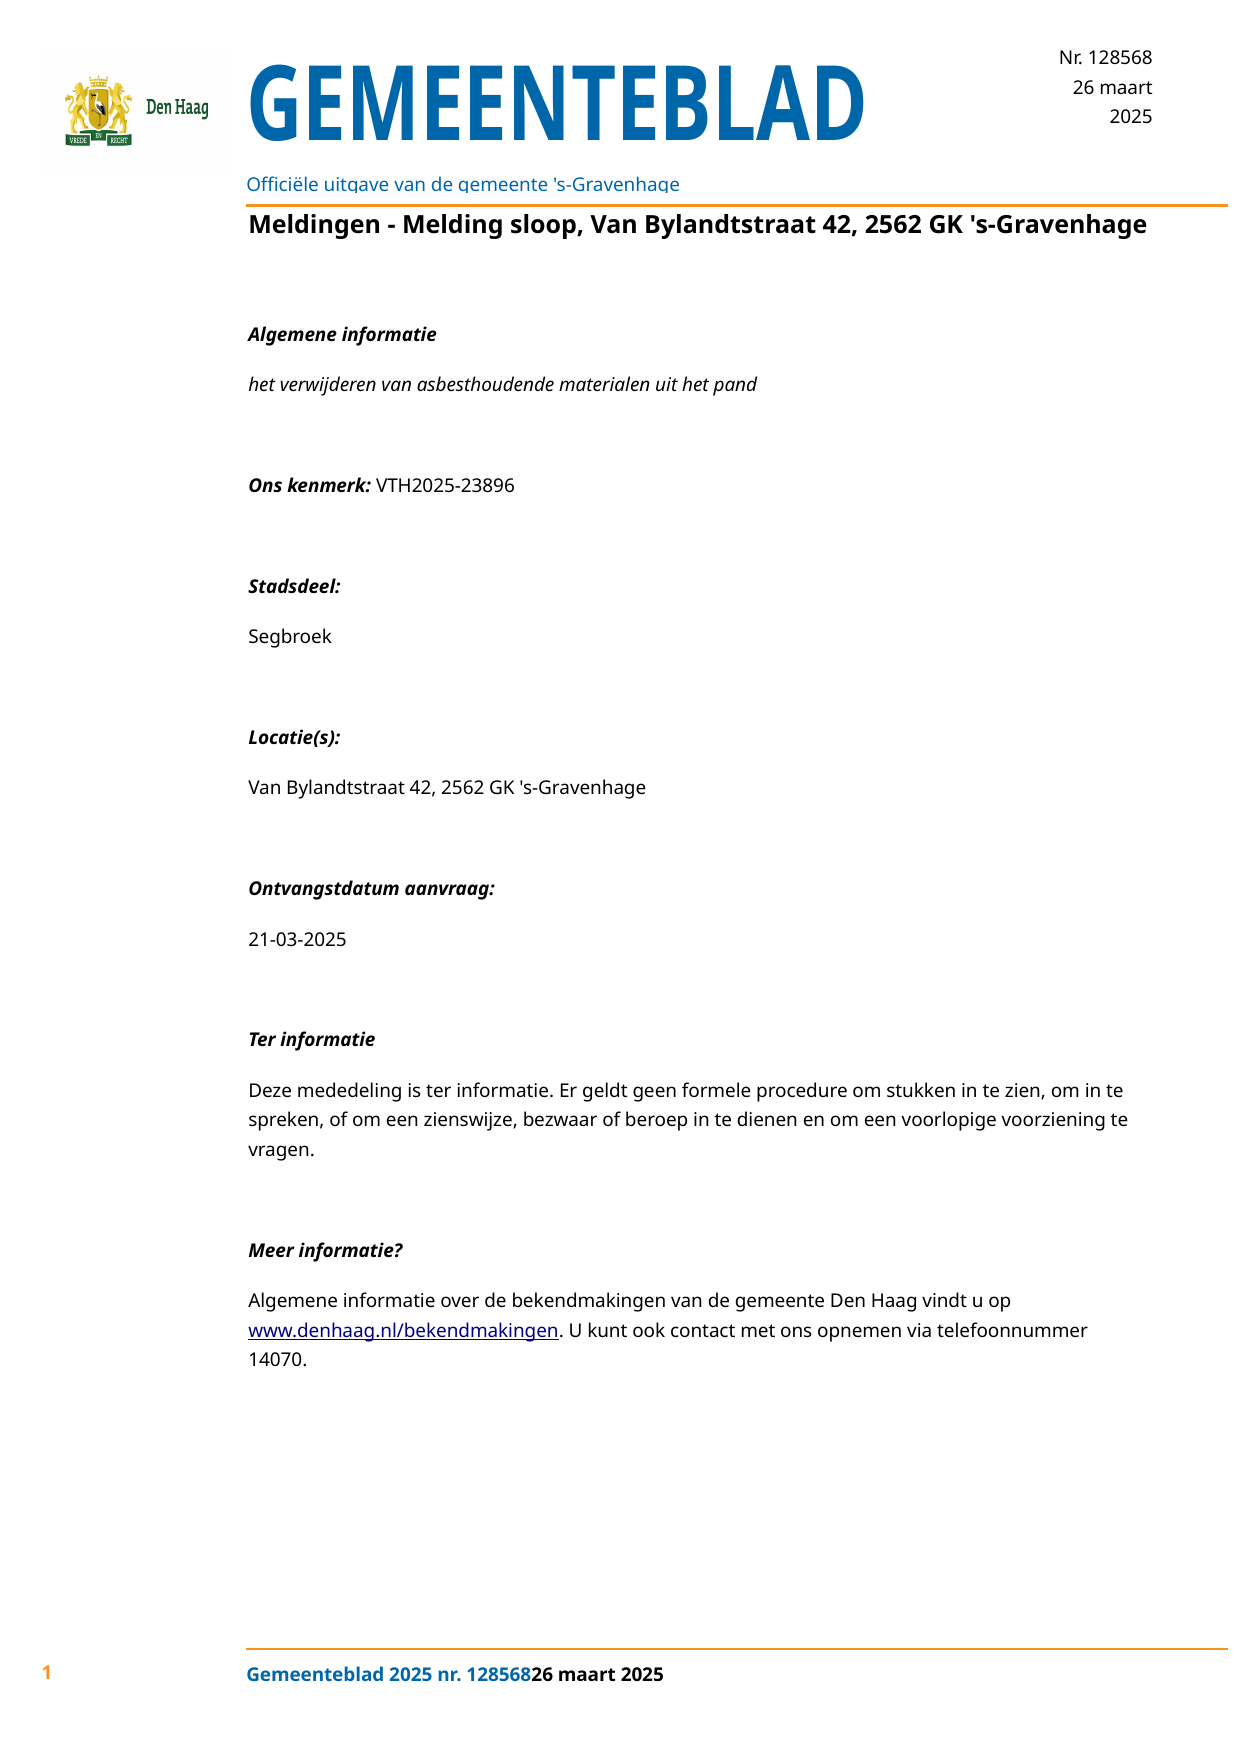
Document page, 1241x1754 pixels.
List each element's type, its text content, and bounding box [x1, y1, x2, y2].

text Locatie(s): [248, 724, 1152, 750]
text Meer informatie? [248, 1237, 1152, 1263]
text Meldingen - Melding sloop, Van Bylandtstraat 42, 2562 GK 's-Gravenhage [248, 207, 1152, 241]
picture [41, 47, 231, 172]
text 21-03-2025 [248, 926, 1152, 951]
text Deze mededeling is ter informatie. Er geldt geen formele procedure om stukken in te zien, om in te spreken, of om een zienswijze, bezwaar of beroep in te dienen en om een voorlopige voorziening te vragen. [248, 1077, 1152, 1162]
text Algemene informatie [248, 321, 1152, 346]
text Ontvangstdatum aanvraag: [248, 875, 1152, 901]
text Algemene informatie over de bekendmakingen van de gemeente Den Haag vindt u op www.denhaag.nl/bekendmakingen. U kunt ook contact met ons opnemen via telefoonnummer 14070. [248, 1287, 1152, 1372]
text Stadsdeel: [248, 573, 1152, 598]
text Van Bylandtstraat 42, 2562 GK 's-Gravenhage [248, 774, 1152, 800]
text Segbroek [248, 623, 1152, 649]
text Ons kenmerk: VTH2025-23896 [248, 472, 1152, 498]
text Ter informatie [248, 1027, 1152, 1052]
text het verwijderen van asbesthoudende materialen uit het pand [248, 371, 1152, 397]
